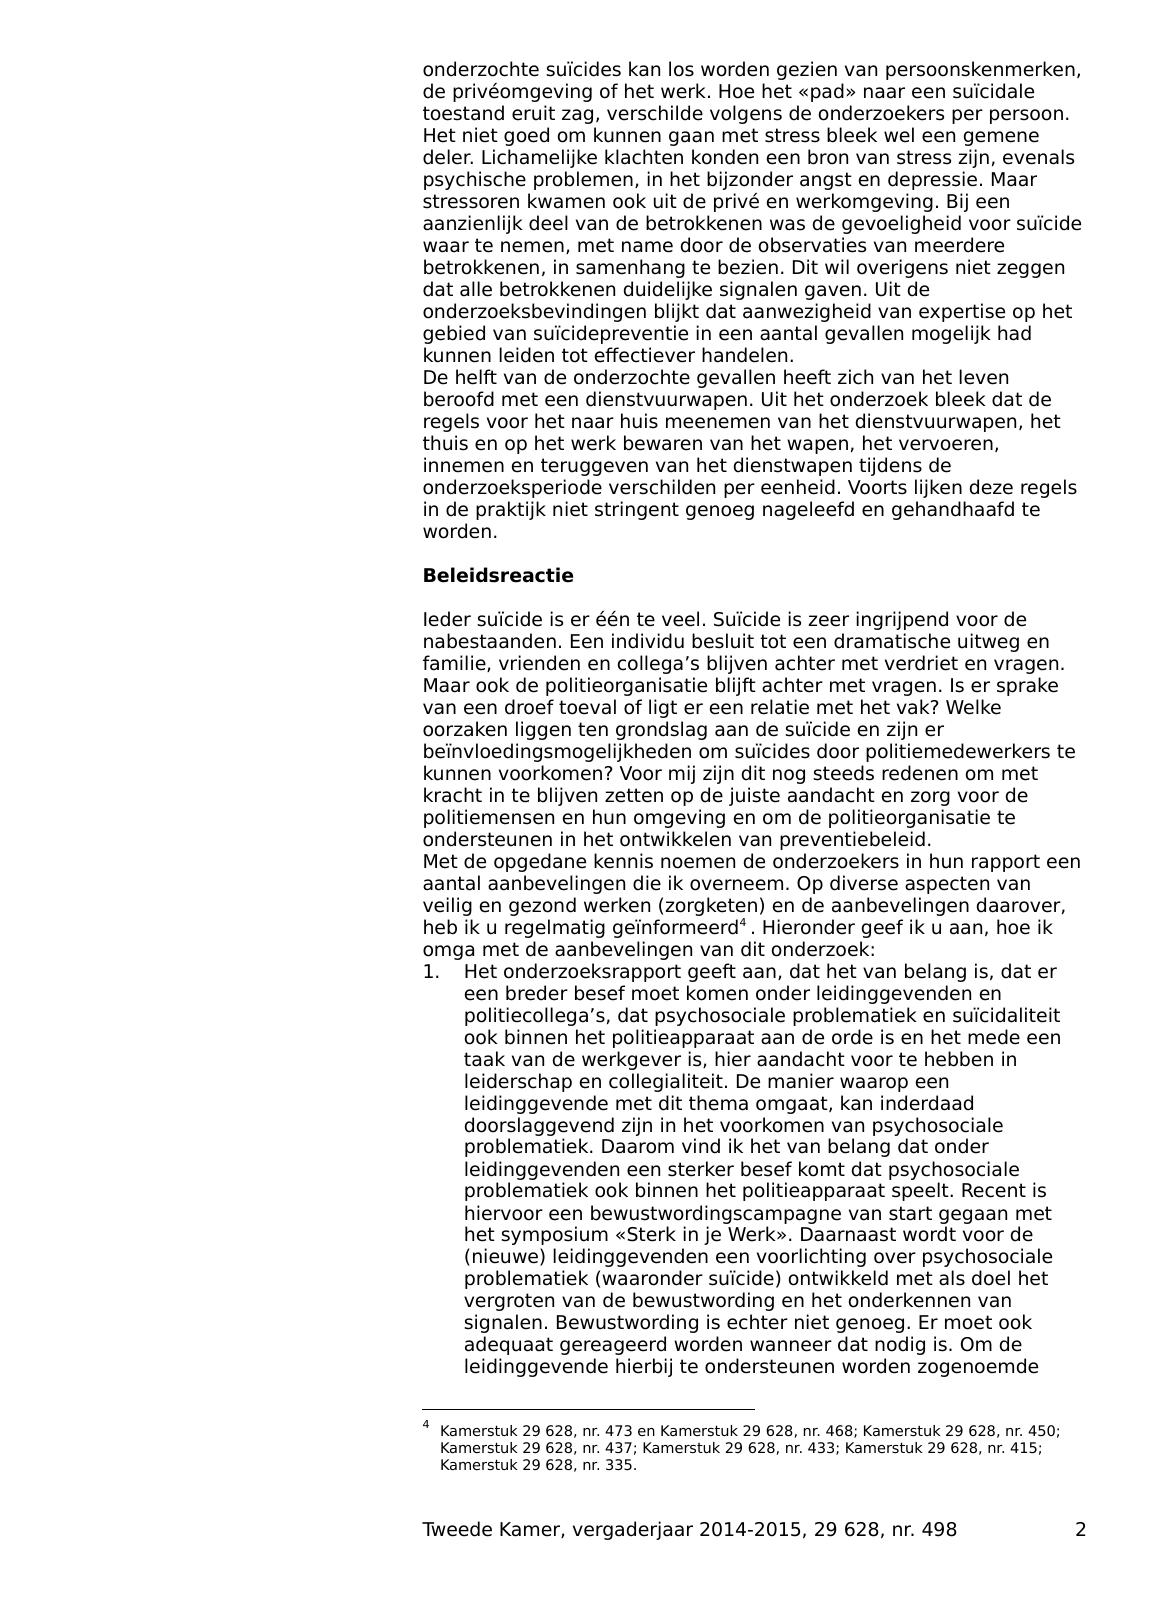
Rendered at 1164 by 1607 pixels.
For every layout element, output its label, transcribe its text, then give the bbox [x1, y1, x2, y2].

text Met de opgedane kennis noemen de onderzoekers in hun rapport een aantal aanbevelingen die ik overneem. Op diverse aspecten van veilig en gezond werken (zorgketen) en de aanbevelingen daarover, heb ik u regelmatig geïnformeerd. Hieronder geef ik u aan, hoe ik omga met de aanbevelingen van dit onderzoek: [422, 851, 1087, 961]
text De helft van de onderzochte gevallen heeft zich van het leven beroofd met een dienstvuurwapen. Uit het onderzoek bleek dat de regels voor het naar huis meenemen van het dienstvuurwapen, het thuis en op het werk bewaren van het wapen, het vervoeren, innemen en teruggeven van het dienstwapen tijdens de onderzoeksperiode verschilden per eenheid. Voorts lijken deze regels in de praktijk niet stringent genoeg nageleefd en gehandhaafd te worden. [422, 367, 1087, 543]
text Maar ook de politieorganisatie blijft achter met vragen. Is er sprake van een droef toeval of ligt er een relatie met het vak? Welke oorzaken liggen ten grondslag aan de suïcide en zijn er beïnvloedingsmogelijkheden om suïcides door politiemedewerkers te kunnen voorkomen? Voor mij zijn dit nog steeds redenen om met kracht in te blijven zetten op de juiste aandacht en zorg voor de politiemensen en hun omgeving en om de politieorganisatie te ondersteunen in het ontwikkelen van preventiebeleid. [422, 675, 1087, 851]
subtitle Beleidsreactie [422, 565, 1087, 587]
text Ieder suïcide is er één te veel. Suïcide is zeer ingrijpend voor de nabestaanden. Een individu besluit tot een dramatische uitweg en familie, vrienden en collega’s blijven achter met verdriet en vragen. [422, 609, 1087, 675]
text onderzochte suïcides kan los worden gezien van persoonskenmerken, de privéomgeving of het werk. Hoe het «pad» naar een suïcidale toestand eruit zag, verschilde volgens de onderzoekers per persoon. Het niet goed om kunnen gaan met stress bleek wel een gemene deler. Lichamelijke klachten konden een bron van stress zijn, evenals psychische problemen, in het bijzonder angst en depressie. Maar stressoren kwamen ook uit de privé en werkomgeving. Bij een aanzienlijk deel van de betrokkenen was de gevoeligheid voor suïcide waar te nemen, met name door de observaties van meerdere betrokkenen, in samenhang te bezien. Dit wil overigens niet zeggen dat alle betrokkenen duidelijke signalen gaven. Uit de onderzoeksbevindingen blijkt dat aanwezigheid van expertise op het gebied van suïcidepreventie in een aantal gevallen mogelijk had kunnen leiden tot effectiever handelen. [422, 59, 1087, 367]
text 1. Het onderzoeksrapport geeft aan, dat het van belang is, dat er een breder besef moet komen onder leidinggevenden en politiecollega’s, dat psychosociale problematiek en suïcidaliteit ook binnen het politieapparaat aan de orde is en het mede een taak van de werkgever is, hier aandacht voor te hebben in leiderschap en collegialiteit. De manier waarop een leidinggevende met dit thema omgaat, kan inderdaad doorslaggevend zijn in het voorkomen van psychosociale problematiek. Daarom vind ik het van belang dat onder leidinggevenden een sterker besef komt dat psychosociale problematiek ook binnen het politieapparaat speelt. Recent is hiervoor een bewustwordingscampagne van start gegaan met het symposium «Sterk in je Werk». Daarnaast wordt voor de (nieuwe) leidinggevenden een voorlichting over psychosociale problematiek (waaronder suïcide) ontwikkeld met als doel het vergroten van de bewustwording en het onderkennen van signalen. Bewustwording is echter niet genoeg. Er moet ook adequaat gereageerd worden wanneer dat nodig is. Om de leidinggevende hierbij te ondersteunen worden zogenoemde [422, 961, 1087, 1378]
text Kamerstuk 29 628, nr. 473 en Kamerstuk 29 628, nr. 468; Kamerstuk 29 628, nr. 450; Kamerstuk 29 628, nr. 437; Kamerstuk 29 628, nr. 433; Kamerstuk 29 628, nr. 415; Kamerstuk 29 628, nr. 335. [422, 1418, 1087, 1474]
